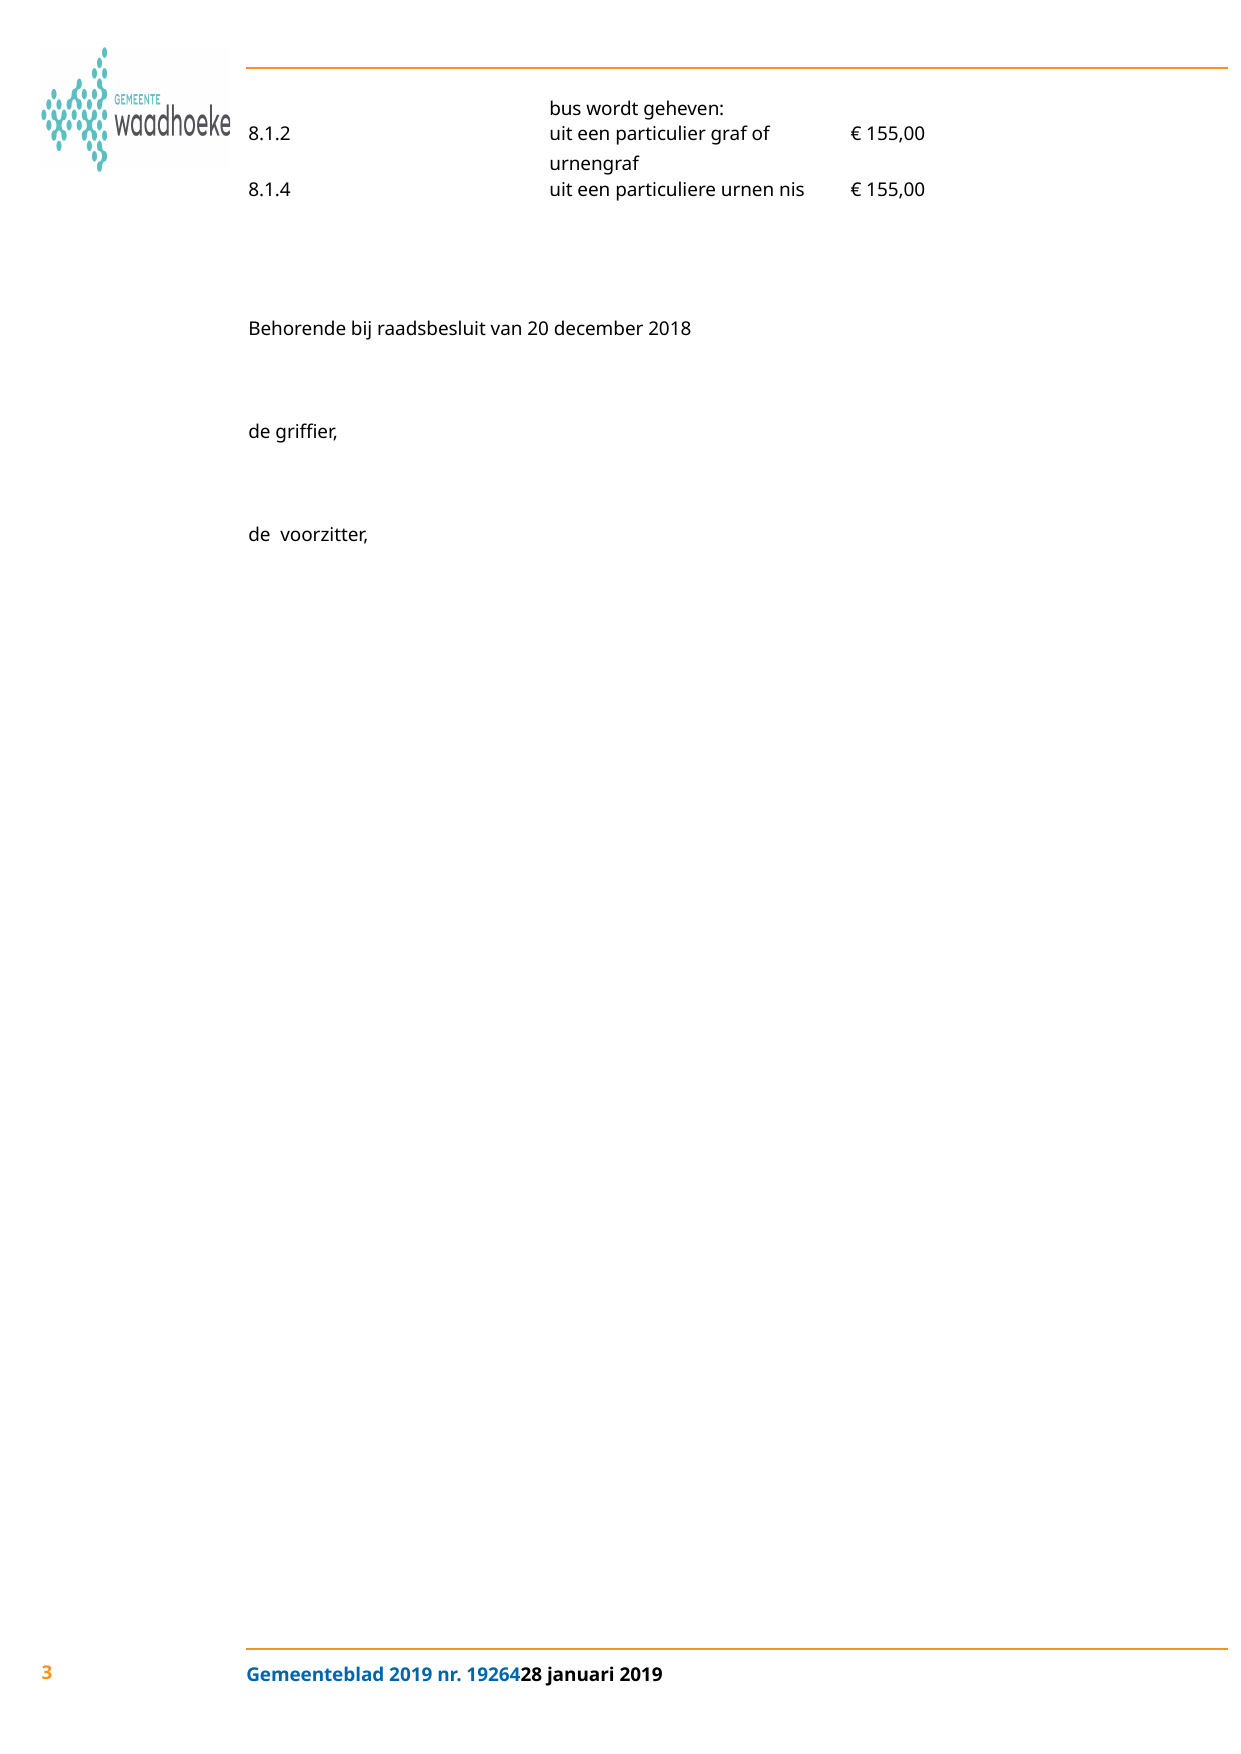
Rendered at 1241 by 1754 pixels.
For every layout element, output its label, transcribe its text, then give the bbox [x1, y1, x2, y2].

table_cell [248, 95, 549, 121]
text de voorzitter, [248, 521, 1152, 547]
table_cell bus wordt geheven: [549, 95, 850, 121]
table_cell 8.1.2 [248, 121, 549, 176]
table_cell 8.1.4 [248, 176, 549, 202]
table_cell [850, 95, 1152, 121]
table_cell € 155,00 [850, 121, 1152, 176]
picture [41, 47, 231, 172]
table_cell € 155,00 [850, 176, 1152, 202]
text de griffier, [248, 418, 1152, 444]
table_cell uit een particuliere urnen nis [549, 176, 850, 202]
table_cell uit een particulier graf of urnengraf [549, 121, 850, 176]
text Behorende bij raadsbesluit van 20 december 2018 [248, 315, 1152, 341]
